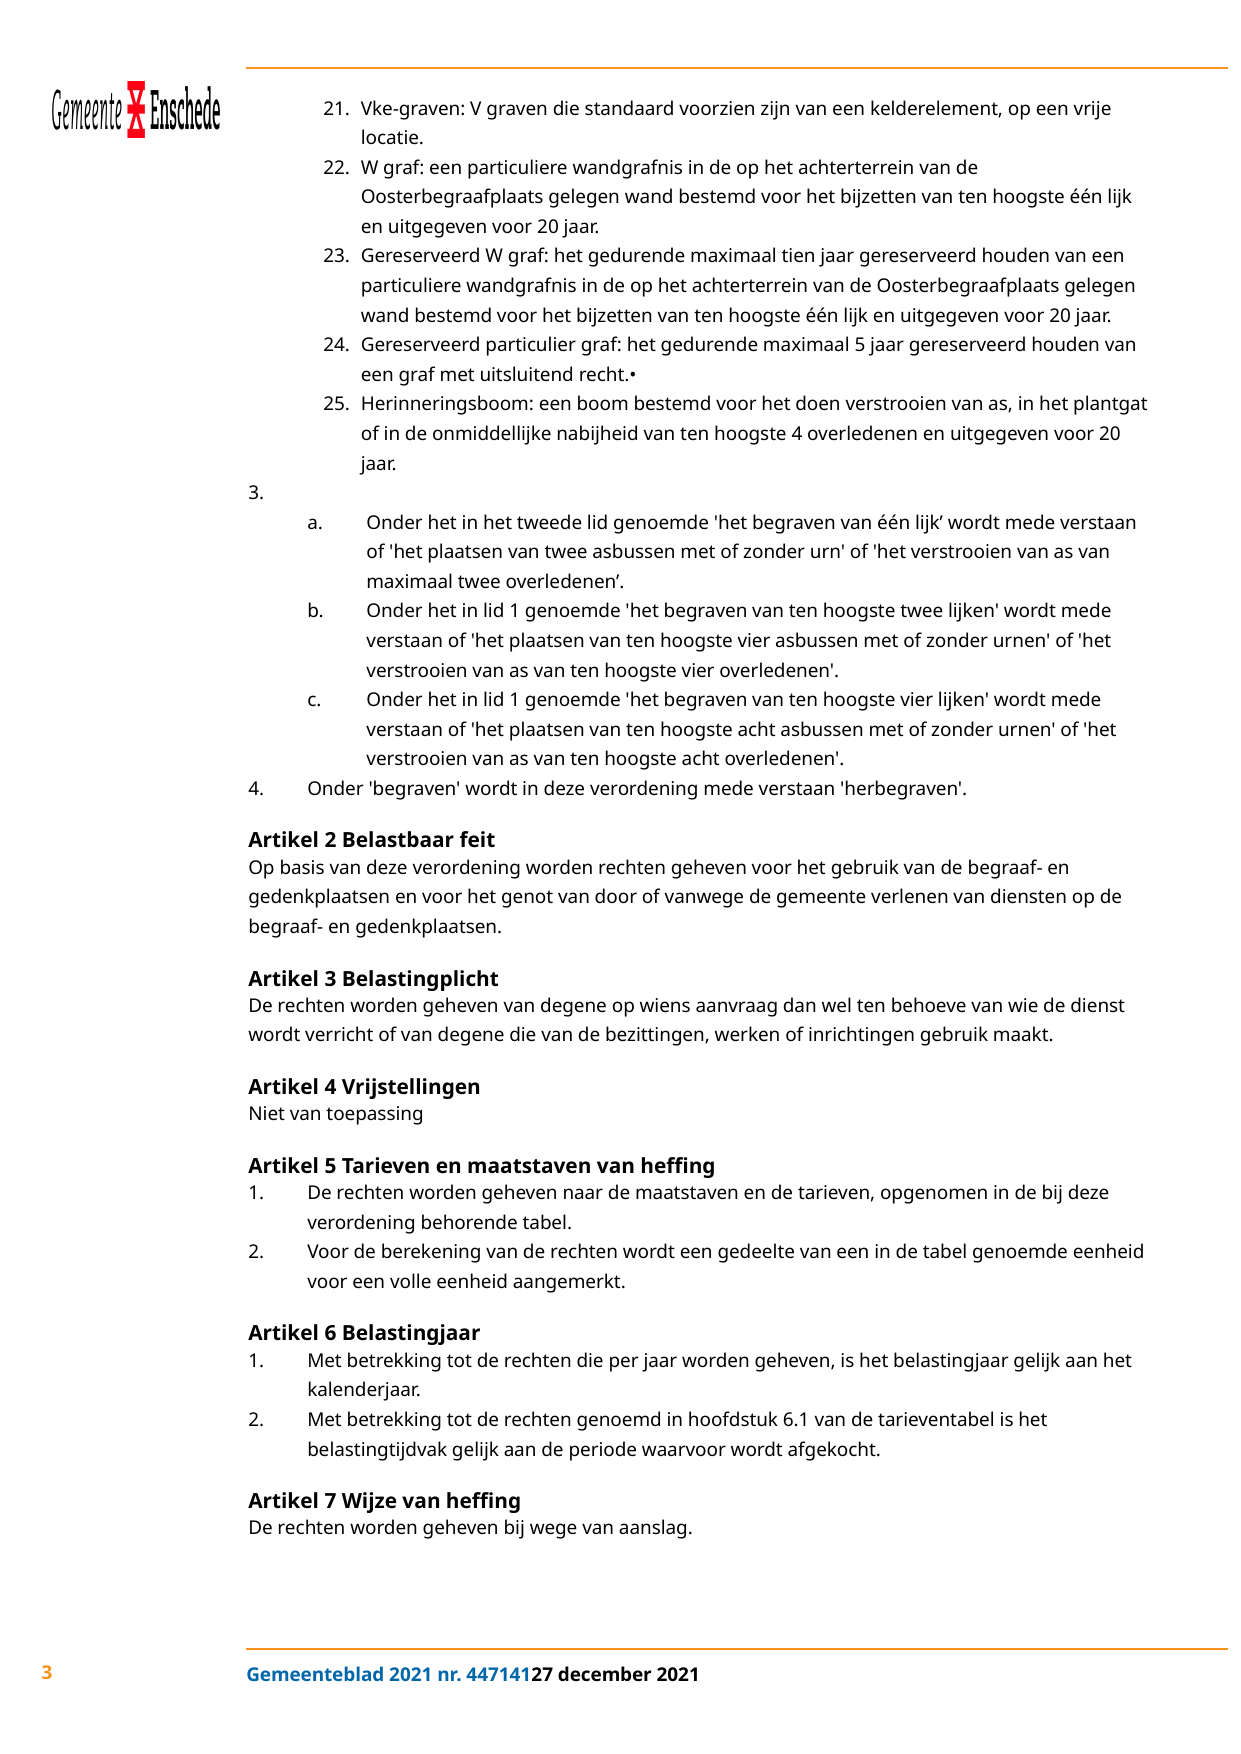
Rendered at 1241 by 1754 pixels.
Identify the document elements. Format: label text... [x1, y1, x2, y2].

list Vke-graven: V graven die standaard voorzien zijn van een kelderelement, op een vrije locatie. [323, 95, 1152, 150]
text Artikel 5 Tarieven en maatstaven van heffing [248, 1151, 1152, 1179]
list Voor de berekening van de rechten wordt een gedeelte van een in de tabel genoemde eenheid voor een volle eenheid aangemerkt. [248, 1238, 1152, 1294]
text De rechten worden geheven van degene op wiens aanvraag dan wel ten behoeve van wie de dienst wordt verricht of van degene die van de bezittingen, werken of inrichtingen gebruik maakt. [248, 992, 1152, 1047]
picture [41, 47, 231, 172]
list W graf: een particuliere wandgrafnis in de op het achterterrein van de Oosterbegraafplaats gelegen wand bestemd voor het bijzetten van ten hoogste één lijk en uitgegeven voor 20 jaar. [323, 154, 1152, 239]
list Onder het in lid 1 genoemde 'het begraven van ten hoogste vier lijken' wordt mede verstaan of 'het plaatsen van ten hoogste acht asbussen met of zonder urnen' of 'het verstrooien van as van ten hoogste acht overledenen'. [307, 686, 1152, 771]
list Gereserveerd particulier graf: het gedurende maximaal 5 jaar gereserveerd houden van een graf met uitsluitend recht.• [323, 331, 1152, 387]
text De rechten worden geheven bij wege van aanslag. [248, 1514, 1152, 1540]
list Met betrekking tot de rechten genoemd in hoofdstuk 6.1 van de tarieventabel is het belastingtijdvak gelijk aan de periode waarvoor wordt afgekocht. [248, 1406, 1152, 1461]
list Onder 'begraven' wordt in deze verordening mede verstaan 'herbegraven'. [248, 775, 1152, 801]
text Op basis van deze verordening worden rechten geheven voor het gebruik van de begraaf- en gedenkplaatsen en voor het genot van door of vanwege de gemeente verlenen van diensten op de begraaf- en gedenkplaatsen. [248, 854, 1152, 939]
list Onder het in het tweede lid genoemde 'het begraven van één lijk’ wordt mede verstaan of 'het plaatsen van twee asbussen met of zonder urn' of 'het verstrooien van as van maximaal twee overledenen’. [307, 509, 1152, 594]
list Onder het in lid 1 genoemde 'het begraven van ten hoogste twee lijken' wordt mede verstaan of 'het plaatsen van ten hoogste vier asbussen met of zonder urnen' of 'het verstrooien van as van ten hoogste vier overledenen'. [307, 598, 1152, 683]
list Herinneringsboom: een boom bestemd voor het doen verstrooien van as, in het plantgat of in de onmiddellijke nabijheid van ten hoogste 4 overledenen en uitgegeven voor 20 jaar. [323, 391, 1152, 476]
text Artikel 3 Belastingplicht [248, 964, 1152, 992]
text Artikel 4 Vrijstellingen [248, 1072, 1152, 1101]
text Artikel 6 Belastingjaar [248, 1318, 1152, 1347]
text Niet van toepassing [248, 1101, 1152, 1126]
list Met betrekking tot de rechten die per jaar worden geheven, is het belastingjaar gelijk aan het kalenderjaar. [248, 1347, 1152, 1402]
text Artikel 7 Wijze van heffing [248, 1486, 1152, 1514]
list Gereserveerd W graf: het gedurende maximaal tien jaar gereserveerd houden van een particuliere wandgrafnis in de op het achterterrein van de Oosterbegraafplaats gelegen wand bestemd voor het bijzetten van ten hoogste één lijk en uitgegeven voor 20 jaar. [323, 243, 1152, 328]
list De rechten worden geheven naar de maatstaven en de tarieven, opgenomen in de bij deze verordening behorende tabel. [248, 1179, 1152, 1235]
text Artikel 2 Belastbaar feit [248, 826, 1152, 854]
